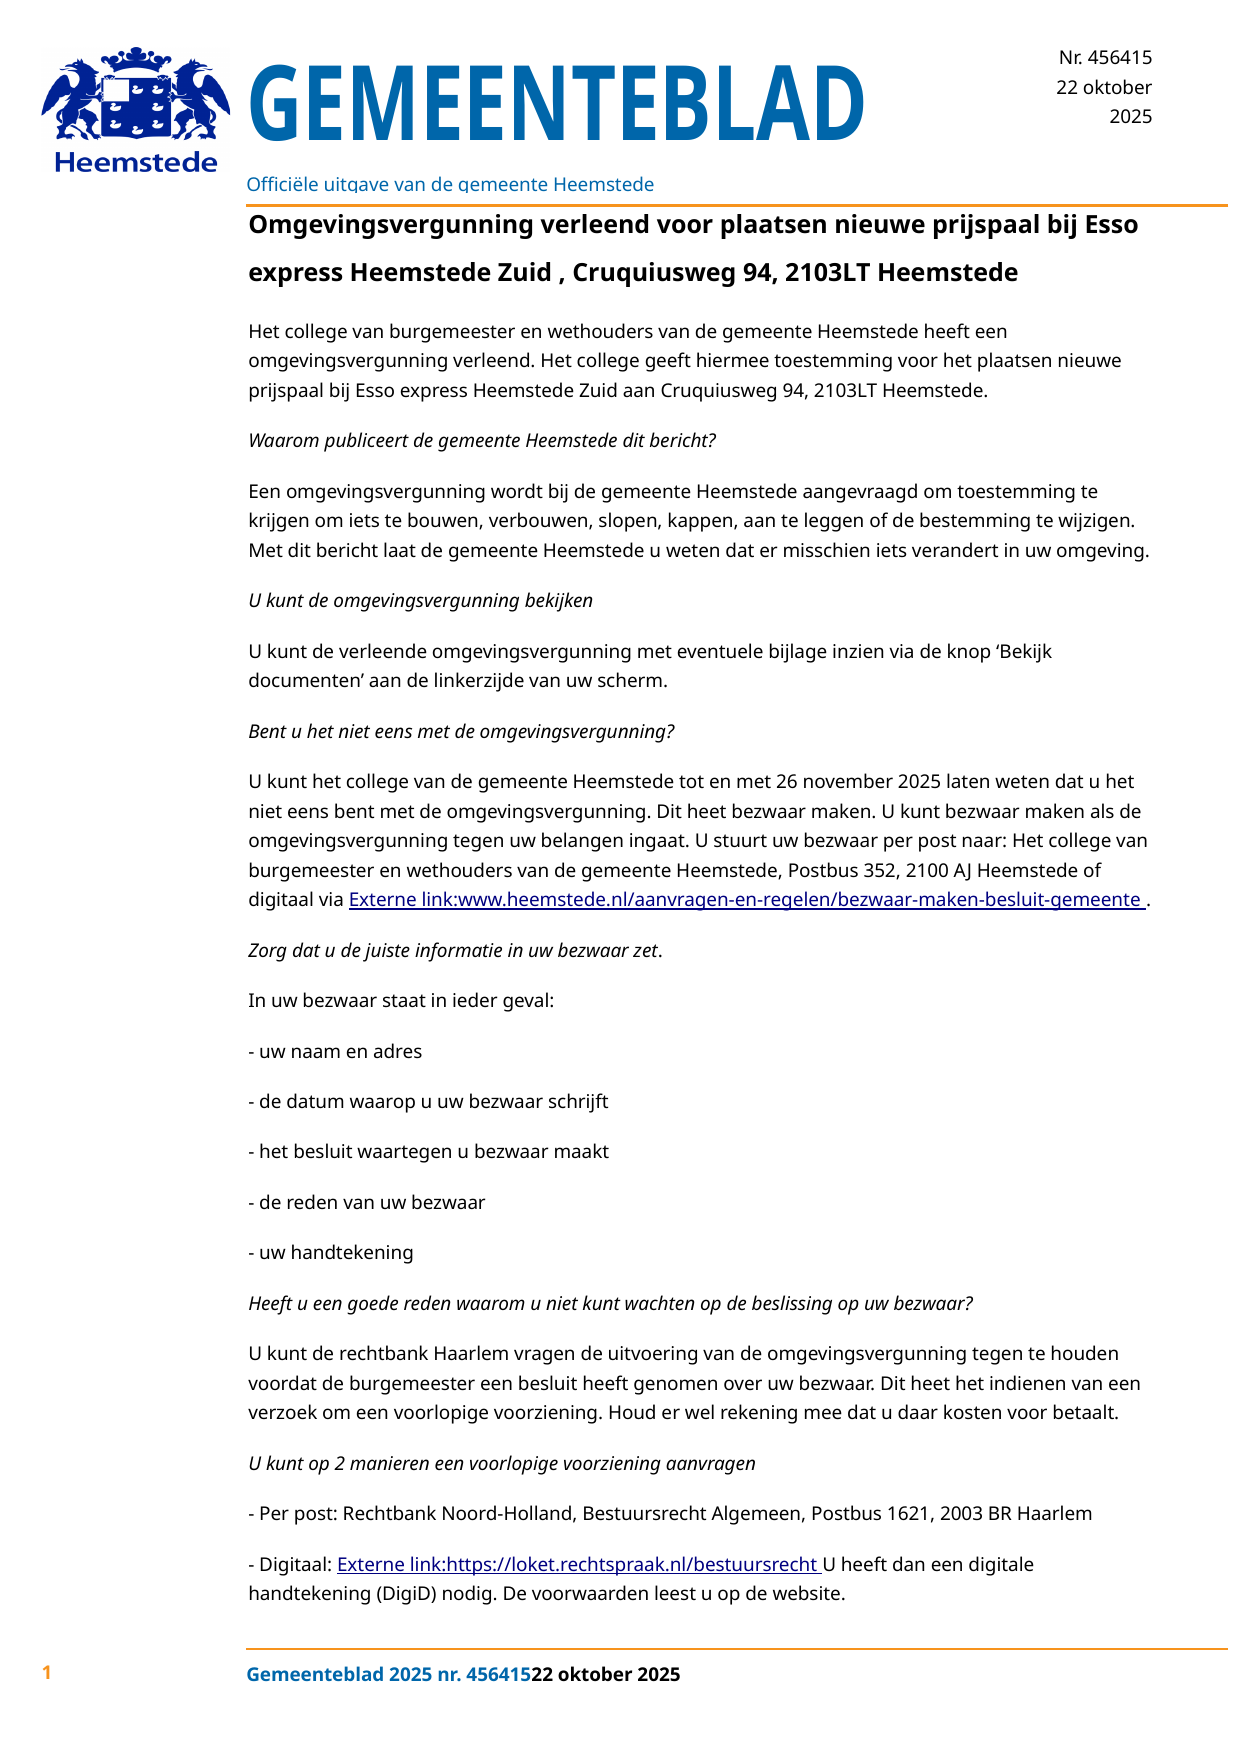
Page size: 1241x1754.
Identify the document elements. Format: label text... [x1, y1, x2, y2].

text - uw naam en adres [248, 1038, 1152, 1064]
text Bent u het niet eens met de omgevingsvergunning? [248, 718, 1152, 744]
text Zorg dat u de juiste informatie in uw bezwaar zet. [248, 937, 1152, 963]
text Heeft u een goede reden waarom u niet kunt wachten op de beslissing op uw bezwaar? [248, 1290, 1152, 1316]
picture [41, 47, 231, 172]
text Waarom publiceert de gemeente Heemstede dit bericht? [248, 427, 1152, 453]
text U kunt de verleende omgevingsvergunning met eventuele bijlage inzien via de knop ‘Bekijk documenten’ aan de linkerzijde van uw scherm. [248, 638, 1152, 693]
text Een omgevingsvergunning wordt bij de gemeente Heemstede aangevraagd om toestemming te krijgen om iets te bouwen, verbouwen, slopen, kappen, aan te leggen of de bestemming te wijzigen. Met dit bericht laat de gemeente Heemstede u weten dat er misschien iets verandert in uw omgeving. [248, 478, 1152, 563]
text - uw handtekening [248, 1239, 1152, 1265]
text In uw bezwaar staat in ieder geval: [248, 987, 1152, 1013]
text - de datum waarop u uw bezwaar schrijft [248, 1088, 1152, 1114]
text U kunt het college van de gemeente Heemstede tot en met 26 november 2025 laten weten dat u het niet eens bent met de omgevingsvergunning. Dit heet bezwaar maken. U kunt bezwaar maken als de omgevingsvergunning tegen uw belangen ingaat. U stuurt uw bezwaar per post naar: Het college van burgemeester en wethouders van de gemeente Heemstede, Postbus 352, 2100 AJ Heemstede of digitaal via Externe link:www.heemstede.nl/aanvragen-en-regelen/bezwaar-maken-besluit-gemeente . [248, 768, 1152, 912]
text - de reden van uw bezwaar [248, 1189, 1152, 1215]
text U kunt de rechtbank Haarlem vragen de uitvoering van de omgevingsvergunning tegen te houden voordat de burgemeester een besluit heeft genomen over uw bezwaar. Dit heet het indienen van een verzoek om een voorlopige voorziening. Houd er wel rekening mee dat u daar kosten voor betaalt. [248, 1340, 1152, 1425]
text U kunt de omgevingsvergunning bekijken [248, 587, 1152, 613]
text - het besluit waartegen u bezwaar maakt [248, 1139, 1152, 1164]
text U kunt op 2 manieren een voorlopige voorziening aanvragen [248, 1450, 1152, 1476]
text Omgevingsvergunning verleend voor plaatsen nieuwe prijspaal bij Esso express Heemstede Zuid , Cruquiusweg 94, 2103LT Heemstede [248, 207, 1152, 288]
text - Per post: Rechtbank Noord-Holland, Bestuursrecht Algemeen, Postbus 1621, 2003 BR Haarlem [248, 1500, 1152, 1526]
text Het college van burgemeester en wethouders van de gemeente Heemstede heeft een omgevingsvergunning verleend. Het college geeft hiermee toestemming voor het plaatsen nieuwe prijspaal bij Esso express Heemstede Zuid aan Cruquiusweg 94, 2103LT Heemstede. [248, 318, 1152, 403]
text - Digitaal: Externe link:https://loket.rechtspraak.nl/bestuursrecht U heeft dan een digitale handtekening (DigiD) nodig. De voorwaarden leest u op de website. [248, 1551, 1152, 1606]
